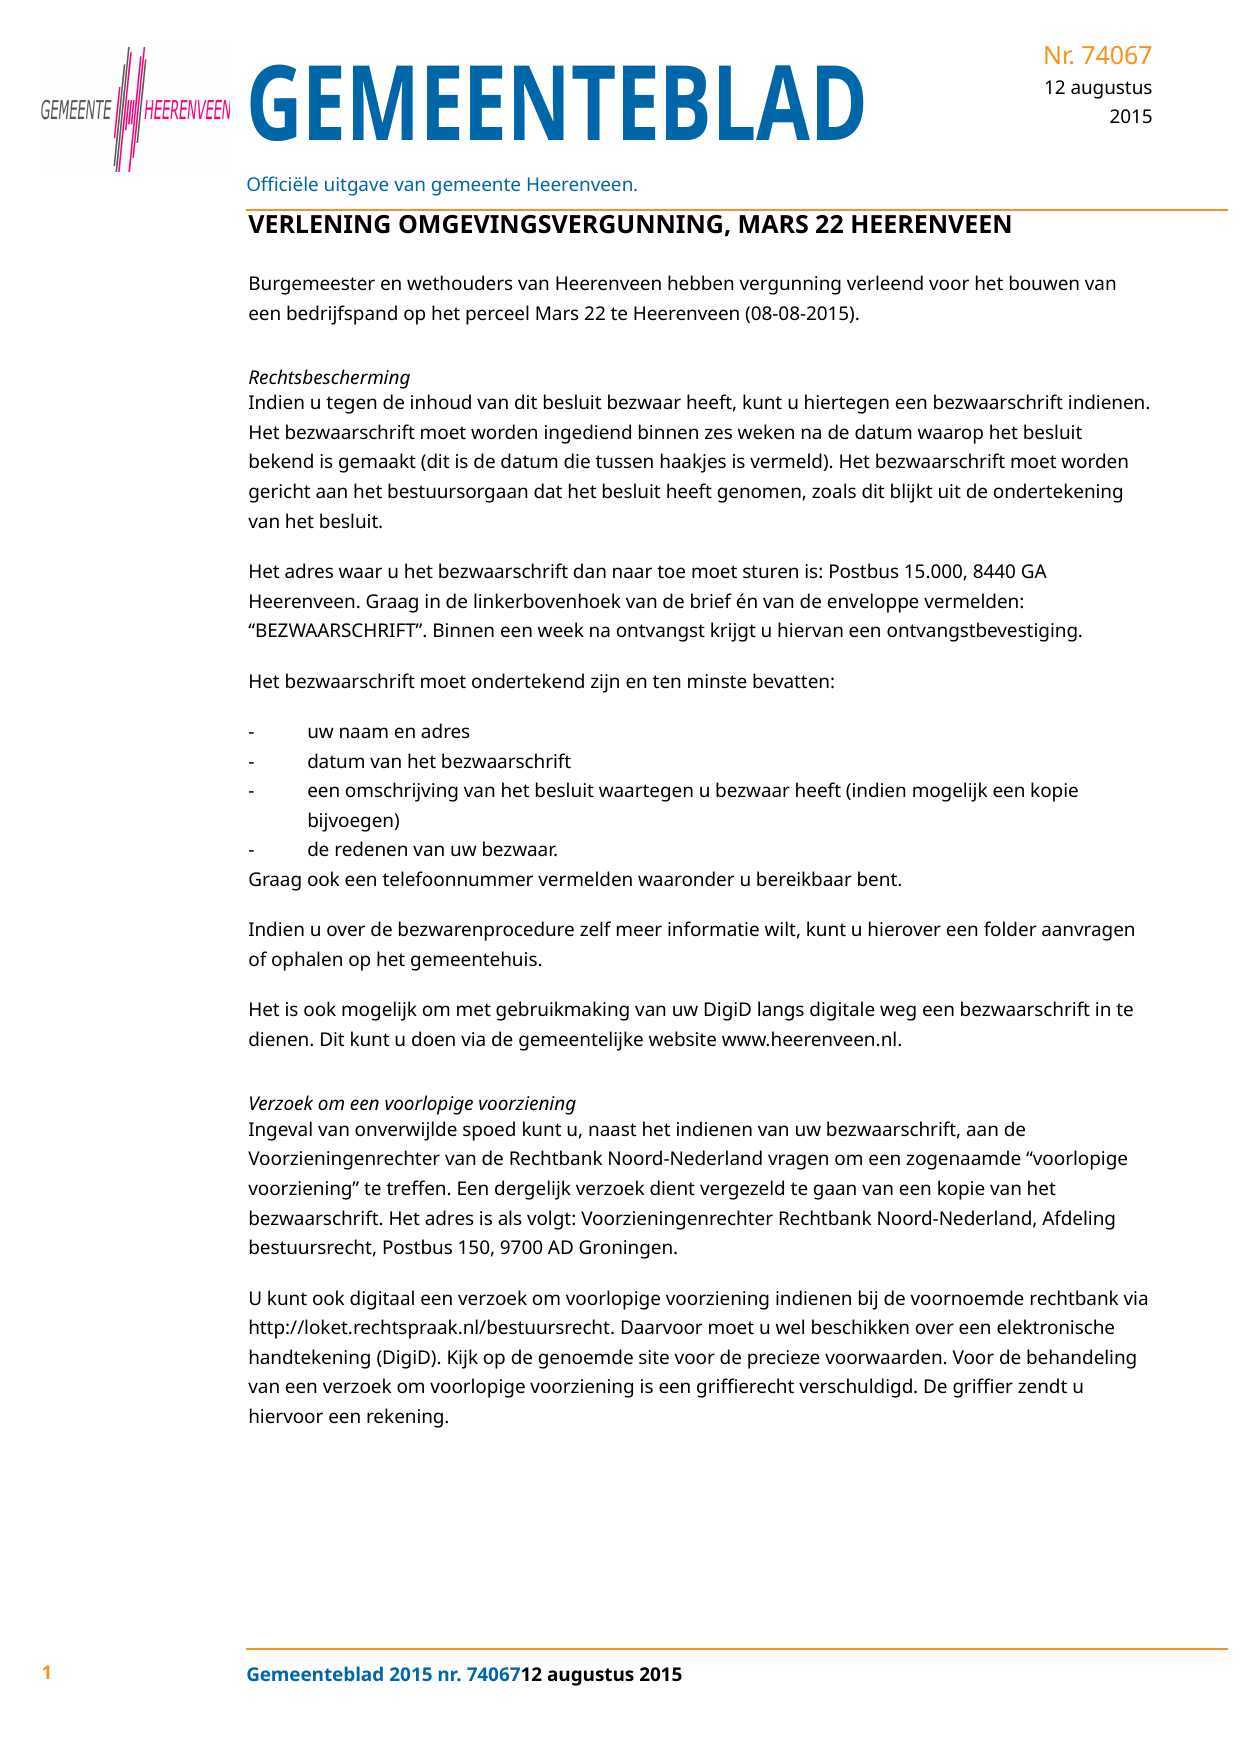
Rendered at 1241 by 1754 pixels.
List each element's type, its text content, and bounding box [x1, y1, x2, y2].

text Indien u over de bezwarenprocedure zelf meer informatie wilt, kunt u hierover een folder aanvragen of ophalen op het gemeentehuis. [248, 917, 1152, 972]
text Het adres waar u het bezwaarschrift dan naar toe moet sturen is: Postbus 15.000, 8440 GA Heerenveen. Graag in de linkerbovenhoek van de brief én van de enveloppe vermelden: “BEZWAARSCHRIFT”. Binnen een week na ontvangst krijgt u hiervan een ontvangstbevestiging. [248, 558, 1152, 643]
list datum van het bezwaarschrift [248, 748, 1152, 774]
text Het is ook mogelijk om met gebruikmaking van uw DigiD langs digitale weg een bezwaarschrift in te dienen. Dit kunt u doen via de gemeentelijke website www.heerenveen.nl. [248, 997, 1152, 1052]
list een omschrijving van het besluit waartegen u bezwaar heeft (indien mogelijk een kopie bijvoegen) [248, 777, 1152, 833]
list uw naam en adres [248, 718, 1152, 744]
text Burgemeester en wethouders van Heerenveen hebben vergunning verleend voor het bouwen van een bedrijfspand op het perceel Mars 22 te Heerenveen (08-08-2015). [248, 270, 1152, 326]
text VERLENING OMGEVINGSVERGUNNING, MARS 22 HEERENVEEN [248, 211, 1152, 241]
text Verzoek om een voorlopige voorziening [248, 1090, 1152, 1116]
text Het bezwaarschrift moet ondertekend zijn en ten minste bevatten: [248, 668, 1152, 694]
text Rechtsbescherming [248, 364, 1152, 389]
text Ingeval van onverwijlde spoed kunt u, naast het indienen van uw bezwaarschrift, aan de Voorzieningenrechter van de Rechtbank Noord-Nederland vragen om een zogenaamde “voorlopige voorziening” te treffen. Een dergelijk verzoek dient vergezeld te gaan van een kopie van het bezwaarschrift. Het adres is als volgt: Voorzieningenrechter Rechtbank Noord-Nederland, Afdeling bestuursrecht, Postbus 150, 9700 AD Groningen. [248, 1116, 1152, 1260]
picture [41, 47, 231, 172]
text U kunt ook digitaal een verzoek om voorlopige voorziening indienen bij de voornoemde rechtbank via http://loket.rechtspraak.nl/bestuursrecht. Daarvoor moet u wel beschikken over een elektronische handtekening (DigiD). Kijk op de genoemde site voor de precieze voorwaarden. Voor de behandeling van een verzoek om voorlopige voorziening is een griffierecht verschuldigd. De griffier zendt u hiervoor een rekening. [248, 1285, 1152, 1429]
list de redenen van uw bezwaar. [248, 837, 1152, 862]
text Graag ook een telefoonnummer vermelden waaronder u bereikbaar bent. [248, 866, 1152, 892]
text Indien u tegen de inhoud van dit besluit bezwaar heeft, kunt u hiertegen een bezwaarschrift indienen. Het bezwaarschrift moet worden ingediend binnen zes weken na de datum waarop het besluit bekend is gemaakt (dit is de datum die tussen haakjes is vermeld). Het bezwaarschrift moet worden gericht aan het bestuursorgaan dat het besluit heeft genomen, zoals dit blijkt uit de ondertekening van het besluit. [248, 389, 1152, 534]
